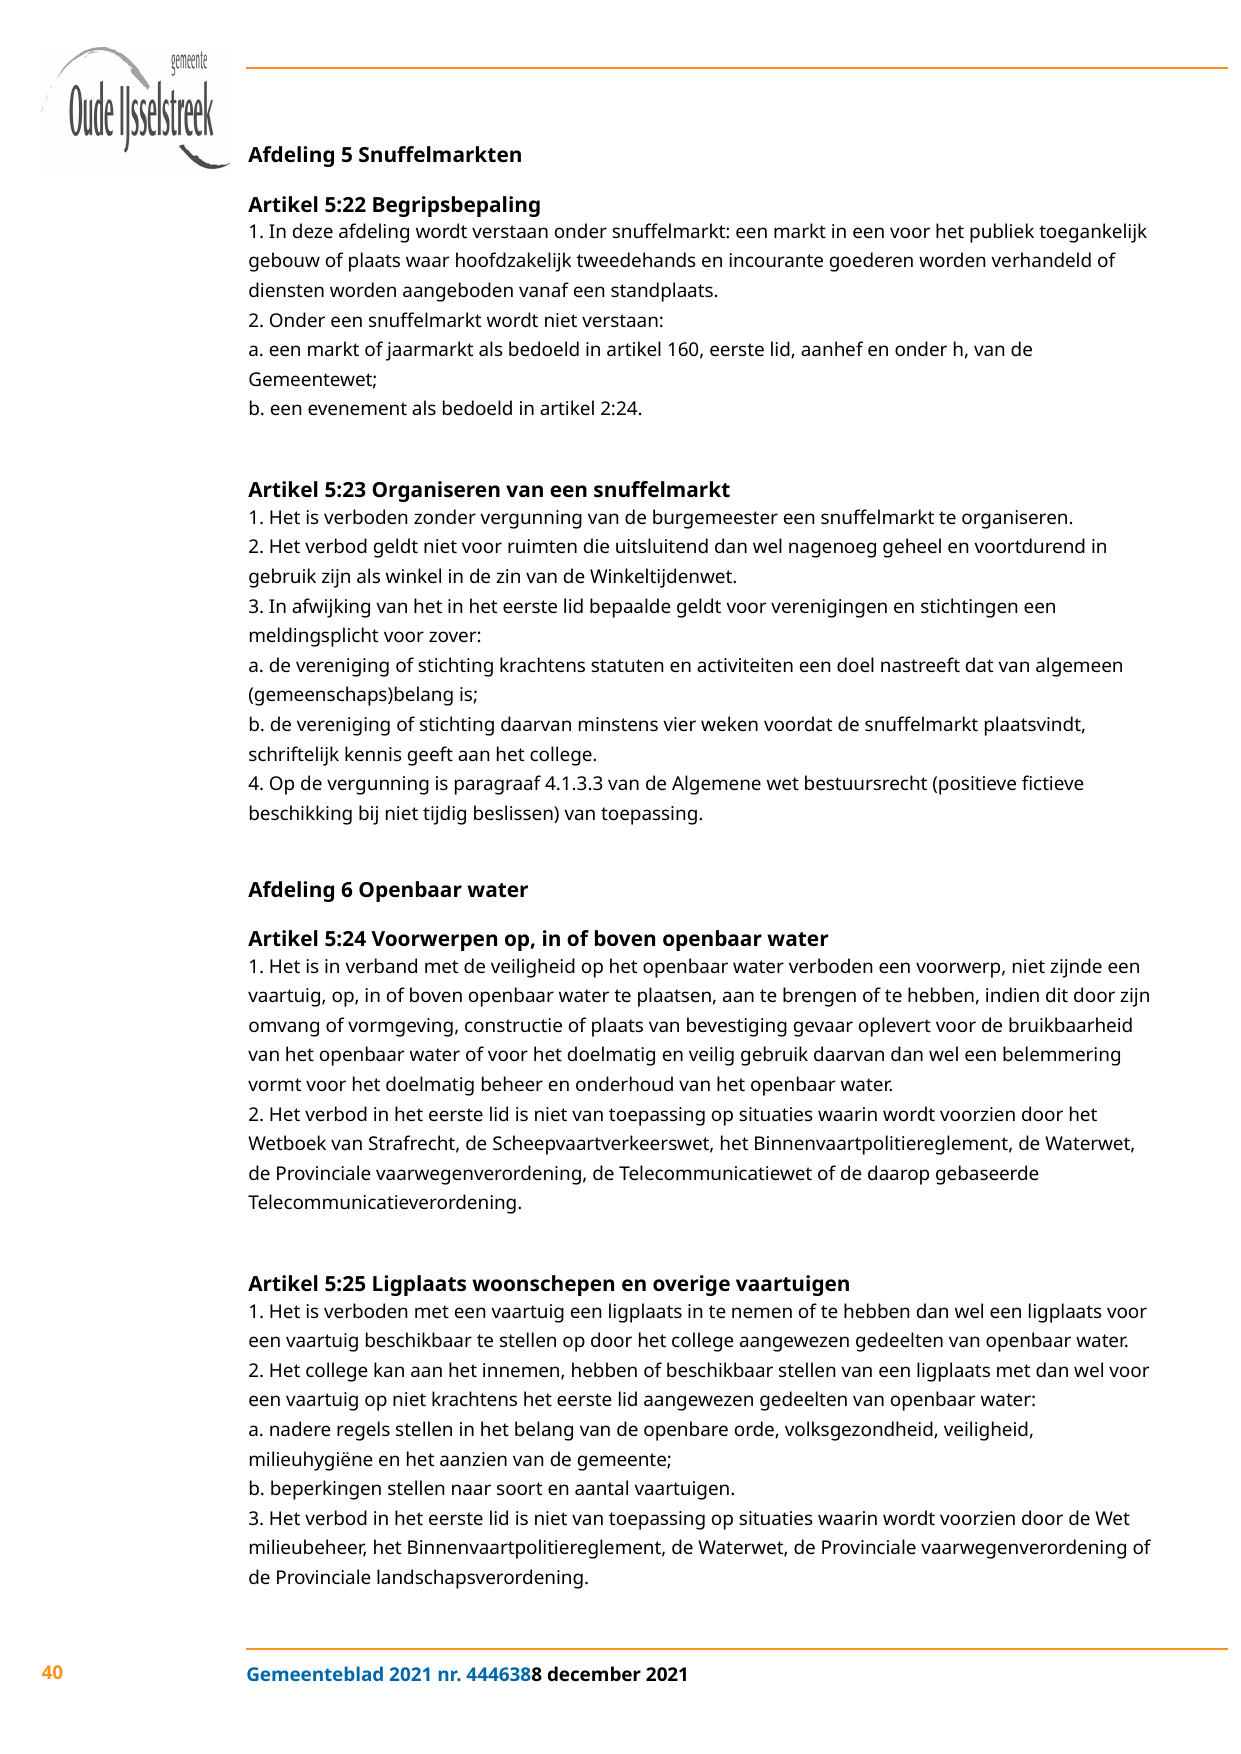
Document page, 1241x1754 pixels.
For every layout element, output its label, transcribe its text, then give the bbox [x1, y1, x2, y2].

text b. beperkingen stellen naar soort en aantal vaartuigen. [248, 1475, 1152, 1501]
text Artikel 5:25 Ligplaats woonschepen en overige vaartuigen [248, 1269, 1152, 1298]
text 1. In deze afdeling wordt verstaan onder snuffelmarkt: een markt in een voor het publiek toegankelijk gebouw of plaats waar hoofdzakelijk tweedehands en incourante goederen worden verhandeld of diensten worden aangeboden vanaf een standplaats. [248, 218, 1152, 303]
text Afdeling 6 Openbaar water [248, 875, 1152, 903]
text b. een evenement als bedoeld in artikel 2:24. [248, 396, 1152, 421]
text Artikel 5:24 Voorwerpen op, in of boven openbaar water [248, 924, 1152, 953]
text a. een markt of jaarmarkt als bedoeld in artikel 160, eerste lid, aanhef en onder h, van de Gemeentewet; [248, 336, 1152, 392]
text Artikel 5:22 Begripsbepaling [248, 190, 1152, 218]
text 1. Het is in verband met de veiligheid op het openbaar water verboden een voorwerp, niet zijnde een vaartuig, op, in of boven openbaar water te plaatsen, aan te brengen of te hebben, indien dit door zijn omvang of vormgeving, constructie of plaats van bevestiging gevaar oplevert voor de bruikbaarheid van het openbaar water of voor het doelmatig en veilig gebruik daarvan dan wel een belemmering vormt voor het doelmatig beheer en onderhoud van het openbaar water. [248, 953, 1152, 1097]
picture [41, 47, 231, 172]
text 2. Onder een snuffelmarkt wordt niet verstaan: [248, 307, 1152, 333]
text 2. Het verbod geldt niet voor ruimten die uitsluitend dan wel nagenoeg geheel en voortdurend in gebruik zijn als winkel in de zin van de Winkeltijdenwet. [248, 534, 1152, 589]
text 3. In afwijking van het in het eerste lid bepaalde geldt voor verenigingen en stichtingen een meldingsplicht voor zover: [248, 593, 1152, 648]
text 2. Het verbod in het eerste lid is niet van toepassing op situaties waarin wordt voorzien door het Wetboek van Strafrecht, de Scheepvaartverkeerswet, het Binnenvaartpolitiereglement, de Waterwet, de Provinciale vaarwegenverordening, de Telecommunicatiewet of de daarop gebaseerde Telecommunicatieverordening. [248, 1101, 1152, 1215]
text 1. Het is verboden met een vaartuig een ligplaats in te nemen of te hebben dan wel een ligplaats voor een vaartuig beschikbaar te stellen op door het college aangewezen gedeelten van openbaar water. [248, 1298, 1152, 1353]
text 1. Het is verboden zonder vergunning van de burgemeester een snuffelmarkt te organiseren. [248, 504, 1152, 530]
text 3. Het verbod in het eerste lid is niet van toepassing op situaties waarin wordt voorzien door de Wet milieubeheer, het Binnenvaartpolitiereglement, de Waterwet, de Provinciale vaarwegenverordening of de Provinciale landschapsverordening. [248, 1505, 1152, 1590]
text 2. Het college kan aan het innemen, hebben of beschikbaar stellen van een ligplaats met dan wel voor een vaartuig op niet krachtens het eerste lid aangewezen gedeelten van openbaar water: [248, 1357, 1152, 1412]
text Afdeling 5 Snuffelmarkten [248, 140, 1152, 169]
text 4. Op de vergunning is paragraaf 4.1.3.3 van de Algemene wet bestuursrecht (positieve fictieve beschikking bij niet tijdig beslissen) van toepassing. [248, 770, 1152, 826]
text Artikel 5:23 Organiseren van een snuffelmarkt [248, 476, 1152, 504]
text b. de vereniging of stichting daarvan minstens vier weken voordat de snuffelmarkt plaatsvindt, schriftelijk kennis geeft aan het college. [248, 711, 1152, 766]
text a. nadere regels stellen in het belang van de openbare orde, volksgezondheid, veiligheid, milieuhygiëne en het aanzien van de gemeente; [248, 1416, 1152, 1472]
text a. de vereniging of stichting krachtens statuten en activiteiten een doel nastreeft dat van algemeen (gemeenschaps)belang is; [248, 652, 1152, 707]
